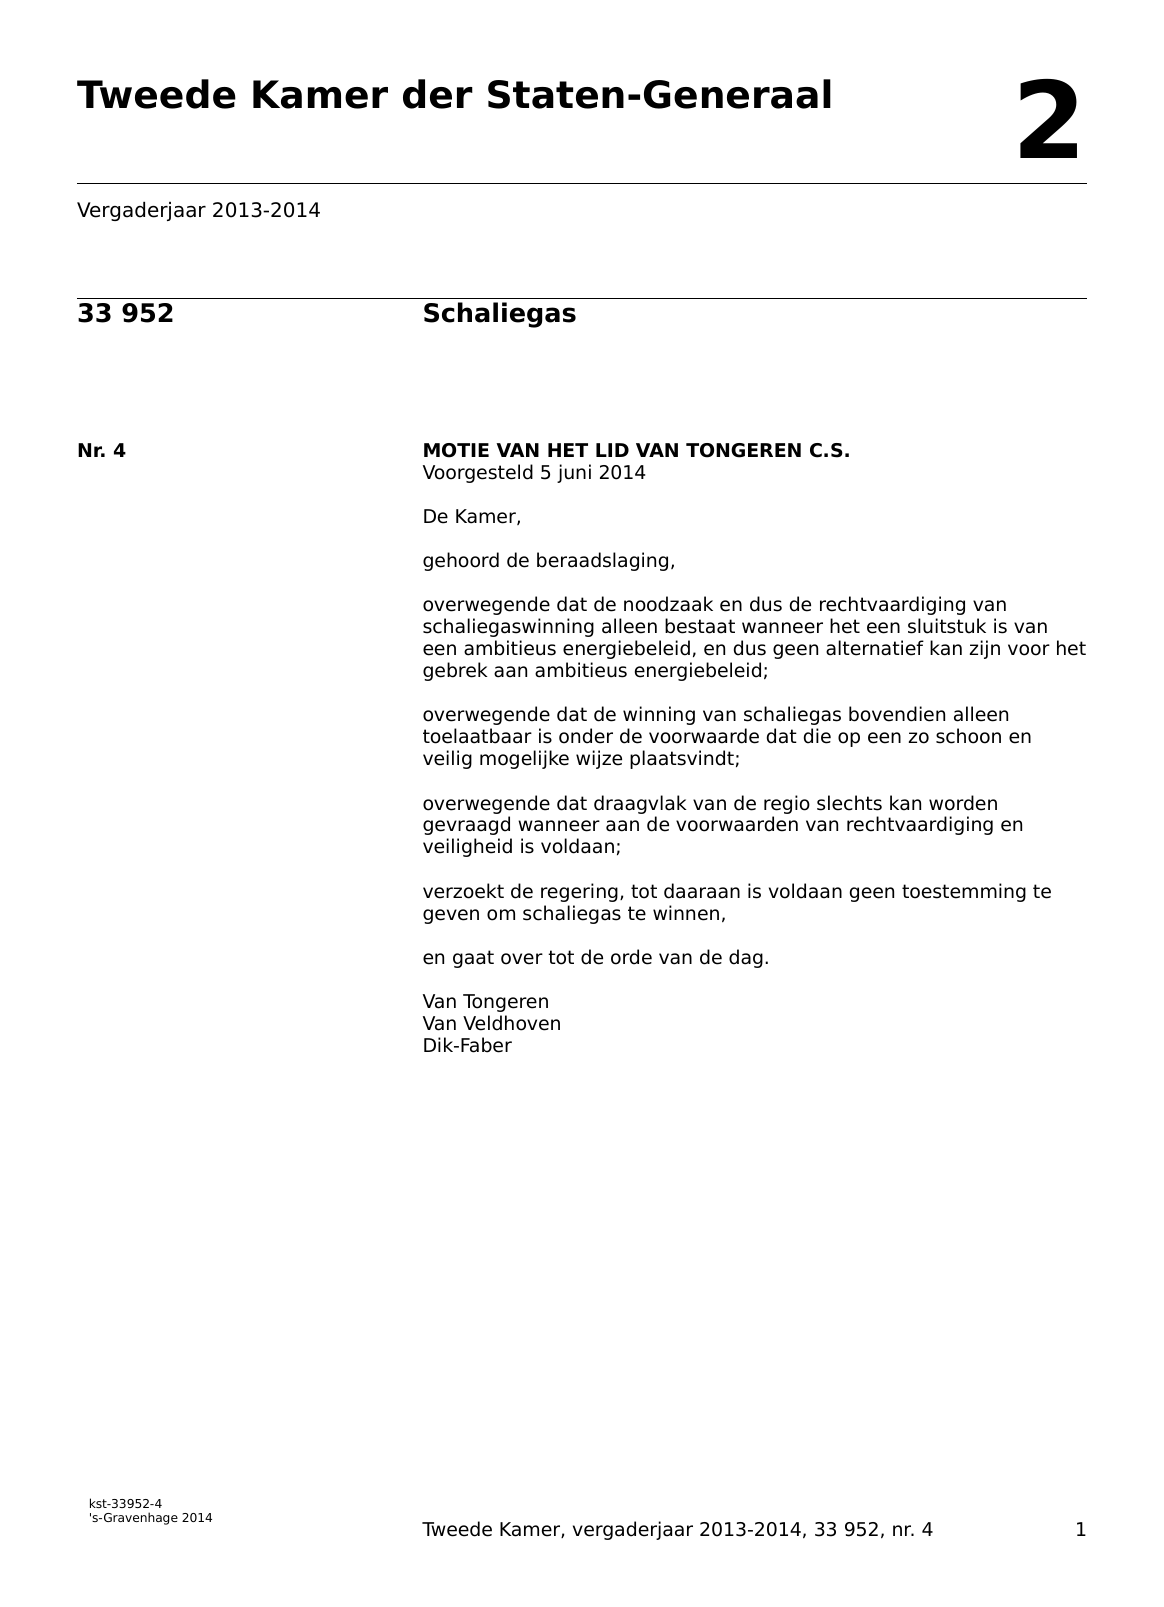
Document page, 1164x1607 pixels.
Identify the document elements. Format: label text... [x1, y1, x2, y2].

text overwegende dat de noodzaak en dus de rechtvaardiging van schaliegaswinning alleen bestaat wanneer het een sluitstuk is van een ambitieus energiebeleid, en dus geen alternatief kan zijn voor het gebrek aan ambitieus energiebeleid; [422, 594, 1087, 682]
text Dik-Faber [422, 1035, 1087, 1057]
table_cell Vergaderjaar 2013-2014 [77, 184, 1087, 298]
table_header 2 [886, 59, 1087, 183]
text overwegende dat de winning van schaliegas bovendien alleen toelaatbaar is onder de voorwaarde dat die op een zo schoon en veilig mogelijke wijze plaatsvindt; [422, 704, 1087, 770]
text Van Tongeren [422, 991, 1087, 1013]
text gehoord de beraadslaging, [422, 550, 1087, 572]
text en gaat over tot de orde van de dag. [422, 947, 1087, 969]
text verzoekt de regering, tot daaraan is voldaan geen toestemming te geven om schaliegas te winnen, [422, 881, 1087, 924]
table_header Tweede Kamer der Staten-Generaal [77, 59, 886, 183]
text Van Veldhoven [422, 1013, 1087, 1035]
text kst-33952-4 [88, 1497, 323, 1511]
text 's-Gravenhage 2014 [88, 1511, 323, 1525]
text overwegende dat draagvlak van de regio slechts kan worden gevraagd wanneer aan de voorwaarden van rechtvaardiging en veiligheid is voldaan; [422, 792, 1087, 858]
subtitle 33 952 Schaliegas [77, 299, 1087, 329]
subtitle Nr. 4 MOTIE VAN HET LID VAN TONGEREN C.S. [77, 440, 1087, 462]
text Voorgesteld 5 juni 2014 [422, 462, 1087, 484]
text De Kamer, [422, 506, 1087, 528]
